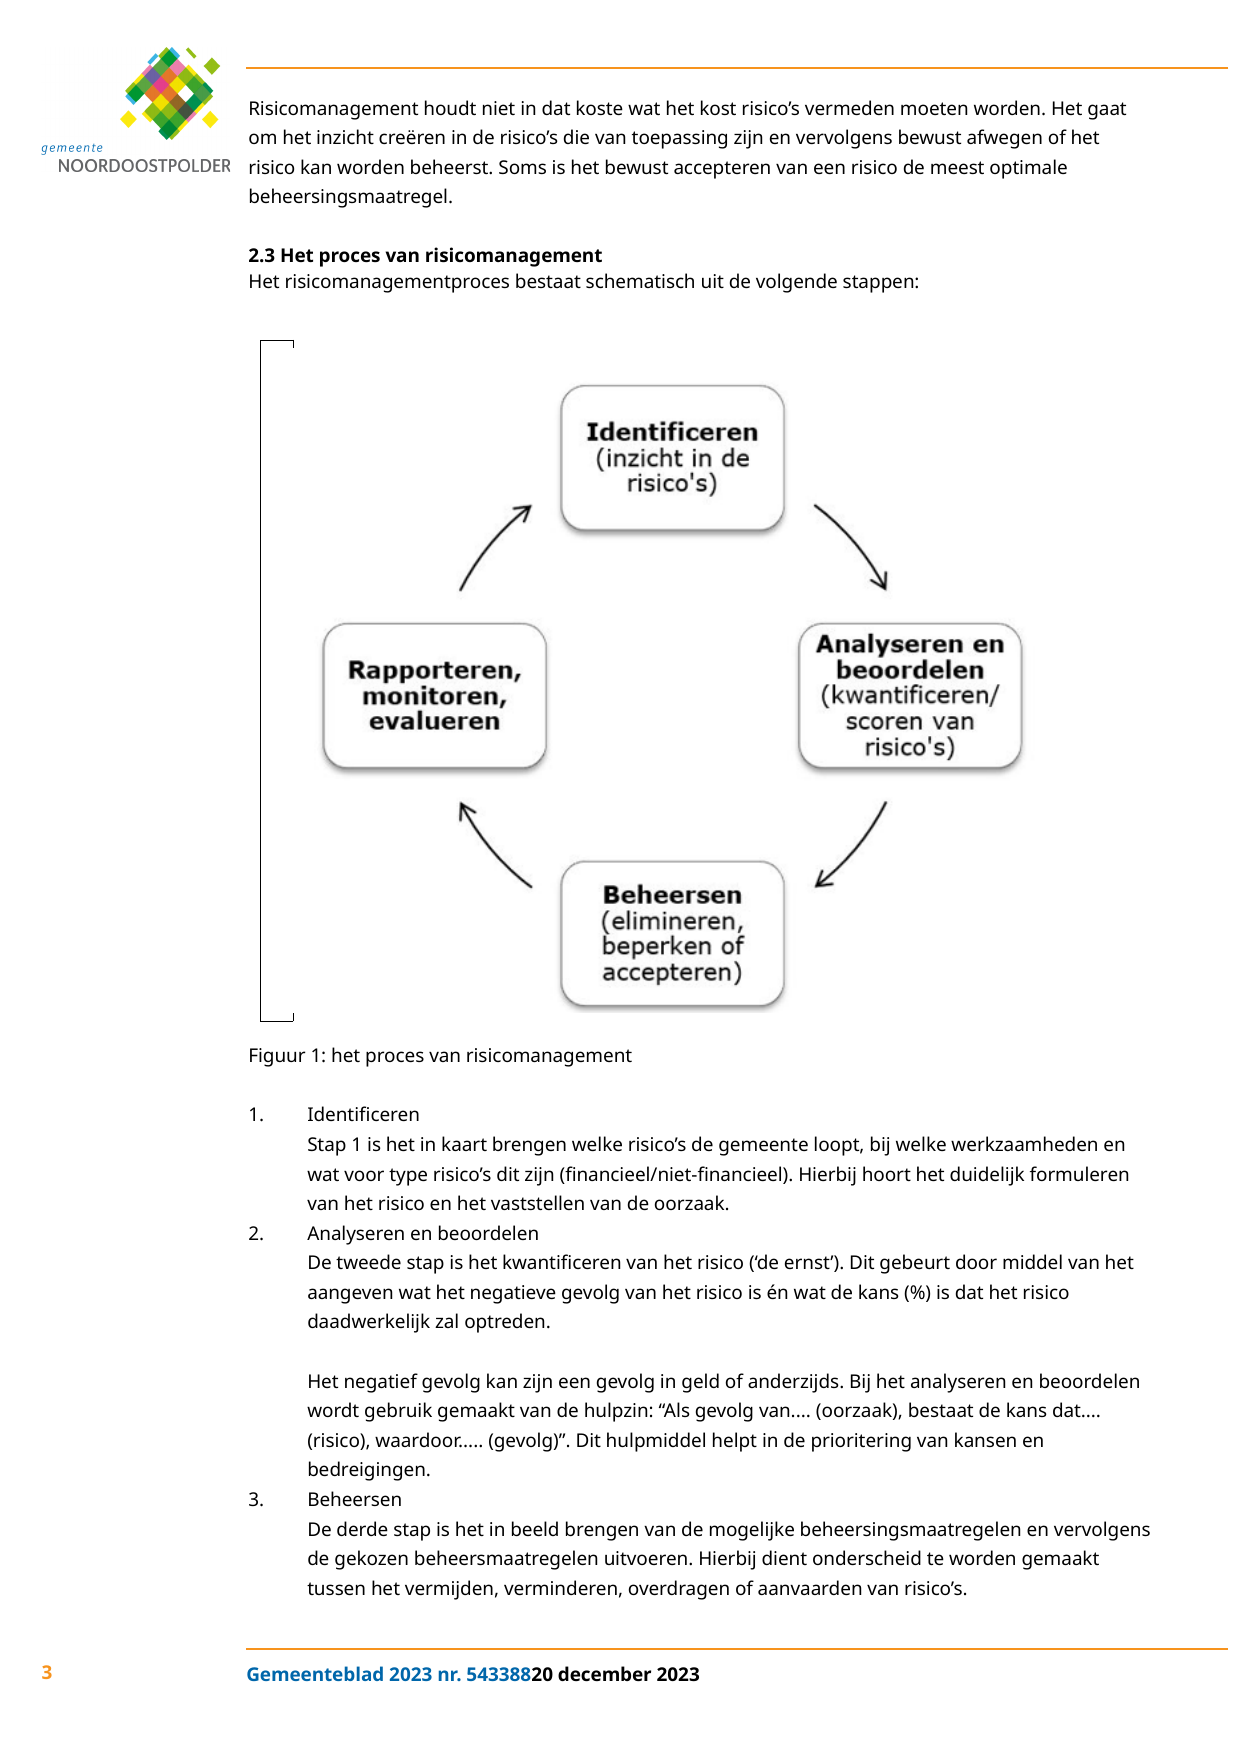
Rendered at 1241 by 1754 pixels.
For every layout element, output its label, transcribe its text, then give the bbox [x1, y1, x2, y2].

text Risicomanagement houdt niet in dat koste wat het kost risico’s vermeden moeten worden. Het gaat om het inzicht creëren in de risico’s die van toepassing zijn en vervolgens bewust afwegen of het risico kan worden beheerst. Soms is het bewust accepteren van een risico de meest optimale beheersingsmaatregel. [248, 95, 1152, 209]
list De tweede stap is het kwantificeren van het risico (‘de ernst’). Dit gebeurt door middel van het aangeven wat het negatieve gevolg van het risico is én wat de kans (%) is dat het risico daadwerkelijk zal optreden. [248, 1249, 1152, 1334]
text 2.3 Het proces van risicomanagement [248, 243, 1152, 268]
list Het negatief gevolg kan zijn een gevolg in geld of anderzijds. Bij het analyseren en beoordelen wordt gebruik gemaakt van de hulpzin: “Als gevolg van.... (oorzaak), bestaat de kans dat.... (risico), waardoor..... (gevolg)”. Dit hulpmiddel helpt in de prioritering van kansen en bedreigingen. [248, 1368, 1152, 1482]
list Identificeren [248, 1102, 1152, 1127]
picture [41, 47, 231, 172]
list De derde stap is het in beeld brengen van de mogelijke beheersingsmaatregelen en vervolgens de gekozen beheersmaatregelen uitvoeren. Hierbij dient onderscheid te worden gemaakt tussen het vermijden, verminderen, overdragen of aanvaarden van risico’s. [248, 1516, 1152, 1601]
text Figuur 1: het proces van risicomanagement [248, 1042, 1152, 1068]
list Beheersen [248, 1486, 1152, 1512]
list Analyseren en beoordelen [248, 1220, 1152, 1246]
text Het risicomanagementproces bestaat schematisch uit de volgende stappen: [248, 268, 1152, 294]
list Stap 1 is het in kaart brengen welke risico’s de gemeente loopt, bij welke werkzaamheden en wat voor type risico’s dit zijn (financieel/niet-financieel). Hierbij hoort het duidelijk formuleren van het risico en het vaststellen van de oorzaak. [248, 1131, 1152, 1216]
picture [268, 348, 1036, 1013]
